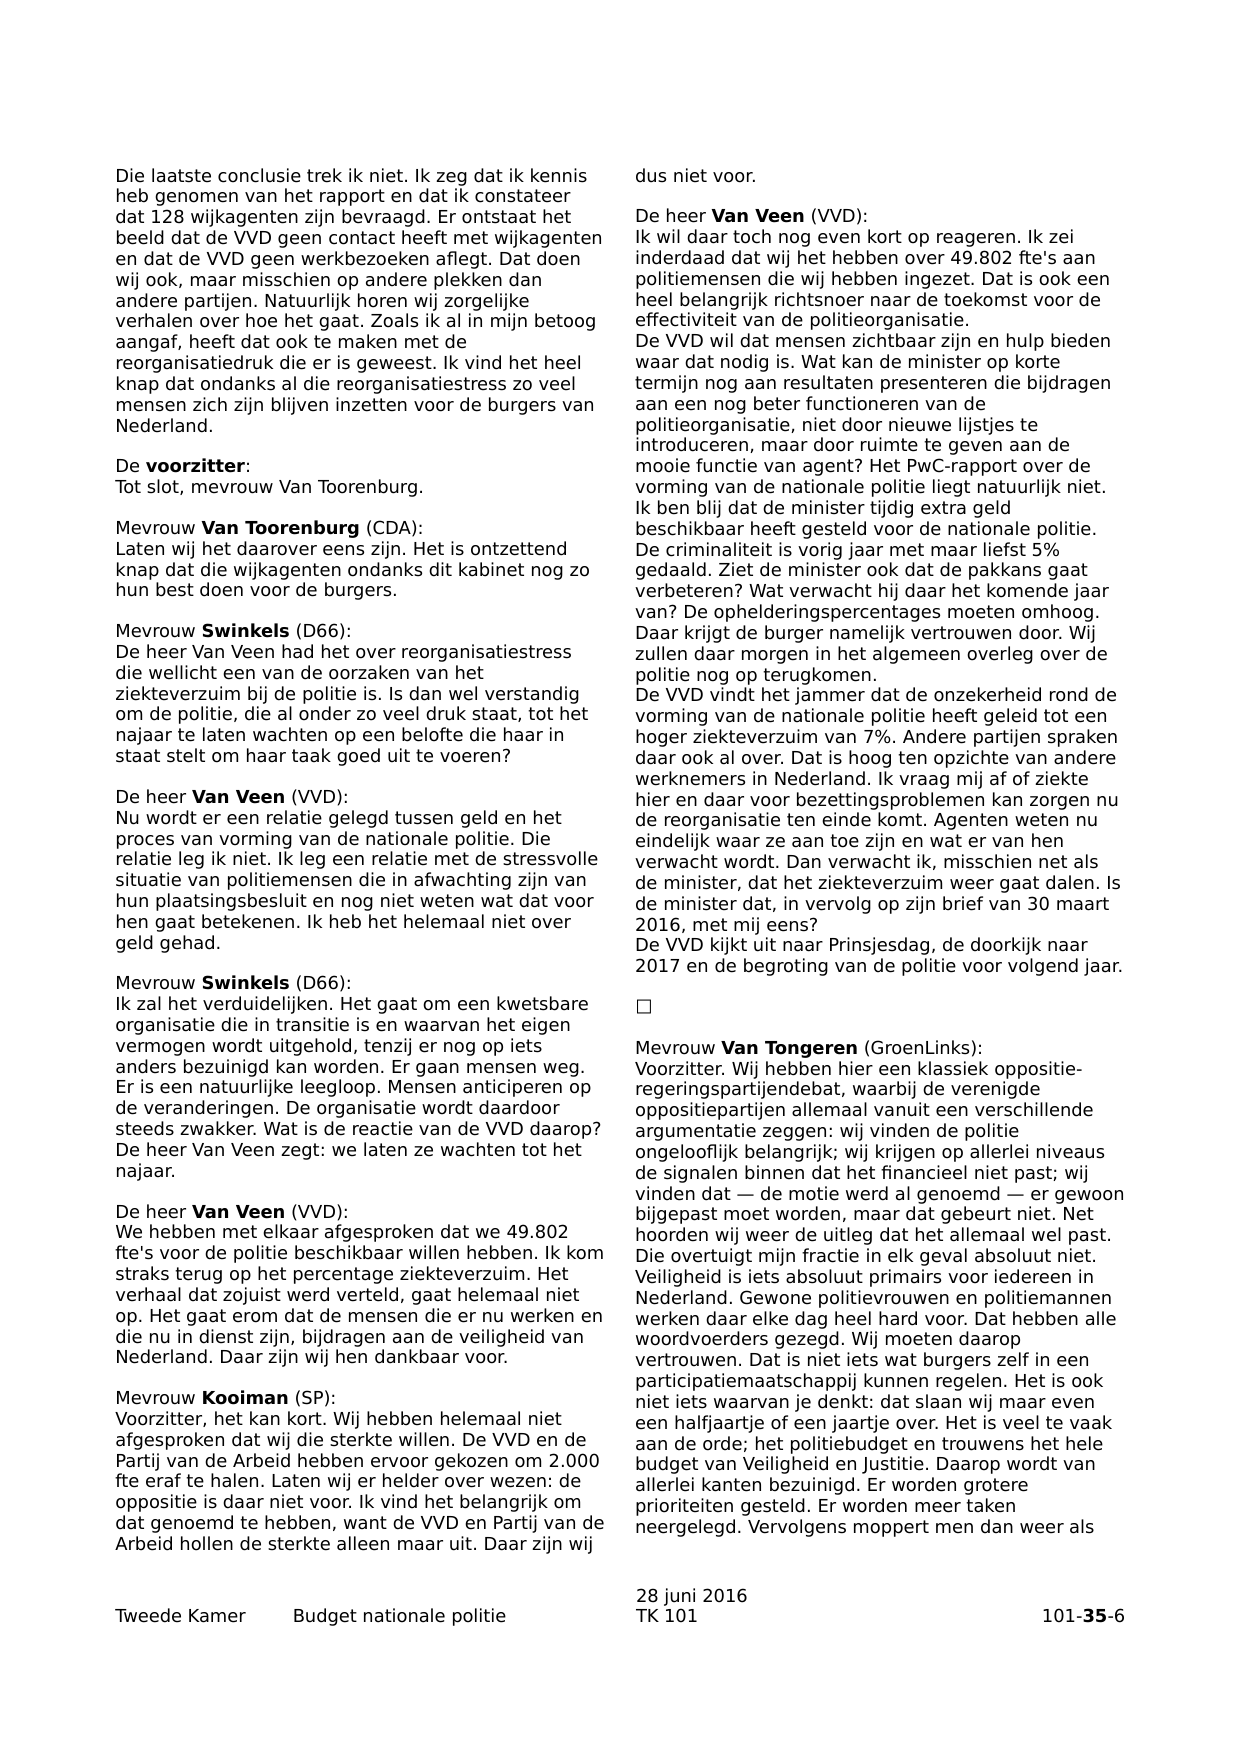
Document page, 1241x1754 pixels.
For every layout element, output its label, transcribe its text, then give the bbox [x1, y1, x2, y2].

text Mevrouw Van Tongeren (GroenLinks): [635, 1038, 1125, 1058]
text ⬜ [635, 997, 1125, 1018]
text De heer Van Veen had het over reorganisatiestress die wellicht een van de oorzaken van het ziekteverzuim bij de politie is. Is dan wel verstandig om de politie, die al onder zo veel druk staat, tot het najaar te laten wachten op een belofte die haar in staat stelt om haar taak goed uit te voeren? [115, 642, 605, 767]
text De VVD vindt het jammer dat de onzekerheid rond de vorming van de nationale politie heeft geleid tot een hoger ziekteverzuim van 7%. Andere partijen spraken daar ook al over. Dat is hoog ten opzichte van andere werknemers in Nederland. Ik vraag mij af of ziekte hier en daar voor bezettingsproblemen kan zorgen nu de reorganisatie ten einde komt. Agenten weten nu eindelijk waar ze aan toe zijn en wat er van hen verwacht wordt. Dan verwacht ik, misschien net als de minister, dat het ziekteverzuim weer gaat dalen. Is de minister dat, in vervolg op zijn brief van 30 maart 2016, met mij eens? [635, 685, 1125, 935]
text Tot slot, mevrouw Van Toorenburg. [115, 477, 605, 498]
text Mevrouw Kooiman (SP): [115, 1388, 605, 1409]
text De voorzitter: [115, 456, 605, 477]
text De heer Van Veen (VVD): [635, 206, 1125, 227]
text Nu wordt er een relatie gelegd tussen geld en het proces van vorming van de nationale politie. Die relatie leg ik niet. Ik leg een relatie met de stressvolle situatie van politiemensen die in afwachting zijn van hun plaatsingsbesluit en nog niet weten wat dat voor hen gaat betekenen. Ik heb het helemaal niet over geld gehad. [115, 807, 605, 953]
text De VVD wil dat mensen zichtbaar zijn en hulp bieden waar dat nodig is. Wat kan de minister op korte termijn nog aan resultaten presenteren die bijdragen aan een nog beter functioneren van de politieorganisatie, niet door nieuwe lijstjes te introduceren, maar door ruimte te geven aan de mooie functie van agent? Het PwC-rapport over de vorming van de nationale politie liegt natuurlijk niet. Ik ben blij dat de minister tijdig extra geld beschikbaar heeft gesteld voor de nationale politie. [635, 331, 1125, 539]
text Ik zal het verduidelijken. Het gaat om een kwetsbare organisatie die in transitie is en waarvan het eigen vermogen wordt uitgehold, tenzij er nog op iets anders bezuinigd kan worden. Er gaan mensen weg. Er is een natuurlijke leegloop. Mensen anticiperen op de veranderingen. De organisatie wordt daardoor steeds zwakker. Wat is de reactie van de VVD daarop? De heer Van Veen zegt: we laten ze wachten tot het najaar. [115, 994, 605, 1181]
text Veiligheid is iets absoluut primairs voor iedereen in Nederland. Gewone politievrouwen en politiemannen werken daar elke dag heel hard voor. Dat hebben alle woordvoerders gezegd. Wij moeten daarop vertrouwen. Dat is niet iets wat burgers zelf in een participatiemaatschappij kunnen regelen. Het is ook niet iets waarvan je denkt: dat slaan wij maar even een halfjaartje of een jaartje over. Het is veel te vaak aan de orde; het politiebudget en trouwens het hele budget van Veiligheid en Justitie. Daarop wordt van allerlei kanten bezuinigd. Er worden grotere prioriteiten gesteld. Er worden meer taken neergelegd. Vervolgens moppert men dan weer als [635, 1267, 1125, 1537]
text Mevrouw Swinkels (D66): [115, 621, 605, 642]
text dus niet voor. [635, 165, 1125, 186]
text De criminaliteit is vorig jaar met maar liefst 5% gedaald. Ziet de minister ook dat de pakkans gaat verbeteren? Wat verwacht hij daar het komende jaar van? De ophelderingspercentages moeten omhoog. Daar krijgt de burger namelijk vertrouwen door. Wij zullen daar morgen in het algemeen overleg over de politie nog op terugkomen. [635, 539, 1125, 685]
text Mevrouw Swinkels (D66): [115, 973, 605, 994]
text Ik wil daar toch nog even kort op reageren. Ik zei inderdaad dat wij het hebben over 49.802 fte's aan politiemensen die wij hebben ingezet. Dat is ook een heel belangrijk richtsnoer naar de toekomst voor de effectiviteit van de politieorganisatie. [635, 227, 1125, 331]
text Voorzitter. Wij hebben hier een klassiek oppositie-regeringspartijendebat, waarbij de verenigde oppositiepartijen allemaal vanuit een verschillende argumentatie zeggen: wij vinden de politie ongelooflijk belangrijk; wij krijgen op allerlei niveaus de signalen binnen dat het financieel niet past; wij vinden dat — de motie werd al genoemd — er gewoon bijgepast moet worden, maar dat gebeurt niet. Net hoorden wij weer de uitleg dat het allemaal wel past. Die overtuigt mijn fractie in elk geval absoluut niet. [635, 1058, 1125, 1267]
text Die laatste conclusie trek ik niet. Ik zeg dat ik kennis heb genomen van het rapport en dat ik constateer dat 128 wijkagenten zijn bevraagd. Er ontstaat het beeld dat de VVD geen contact heeft met wijkagenten en dat de VVD geen werkbezoeken aflegt. Dat doen wij ook, maar misschien op andere plekken dan andere partijen. Natuurlijk horen wij zorgelijke verhalen over hoe het gaat. Zoals ik al in mijn betoog aangaf, heeft dat ook te maken met de reorganisatiedruk die er is geweest. Ik vind het heel knap dat ondanks al die reorganisatiestress zo veel mensen zich zijn blijven inzetten voor de burgers van Nederland. [115, 165, 605, 436]
text Mevrouw Van Toorenburg (CDA): [115, 518, 605, 538]
text We hebben met elkaar afgesproken dat we 49.802 fte's voor de politie beschikbaar willen hebben. Ik kom straks terug op het percentage ziekteverzuim. Het verhaal dat zojuist werd verteld, gaat helemaal niet op. Het gaat erom dat de mensen die er nu werken en die nu in dienst zijn, bijdragen aan de veiligheid van Nederland. Daar zijn wij hen dankbaar voor. [115, 1222, 605, 1368]
text De heer Van Veen (VVD): [115, 1201, 605, 1222]
text Laten wij het daarover eens zijn. Het is ontzettend knap dat die wijkagenten ondanks dit kabinet nog zo hun best doen voor de burgers. [115, 538, 605, 601]
text De heer Van Veen (VVD): [115, 787, 605, 807]
text De VVD kijkt uit naar Prinsjesdag, de doorkijk naar 2017 en de begroting van de politie voor volgend jaar. [635, 935, 1125, 977]
text Voorzitter, het kan kort. Wij hebben helemaal niet afgesproken dat wij die sterkte willen. De VVD en de Partij van de Arbeid hebben ervoor gekozen om 2.000 fte eraf te halen. Laten wij er helder over wezen: de oppositie is daar niet voor. Ik vind het belangrijk om dat genoemd te hebben, want de VVD en Partij van de Arbeid hollen de sterkte alleen maar uit. Daar zijn wij [115, 1409, 605, 1554]
